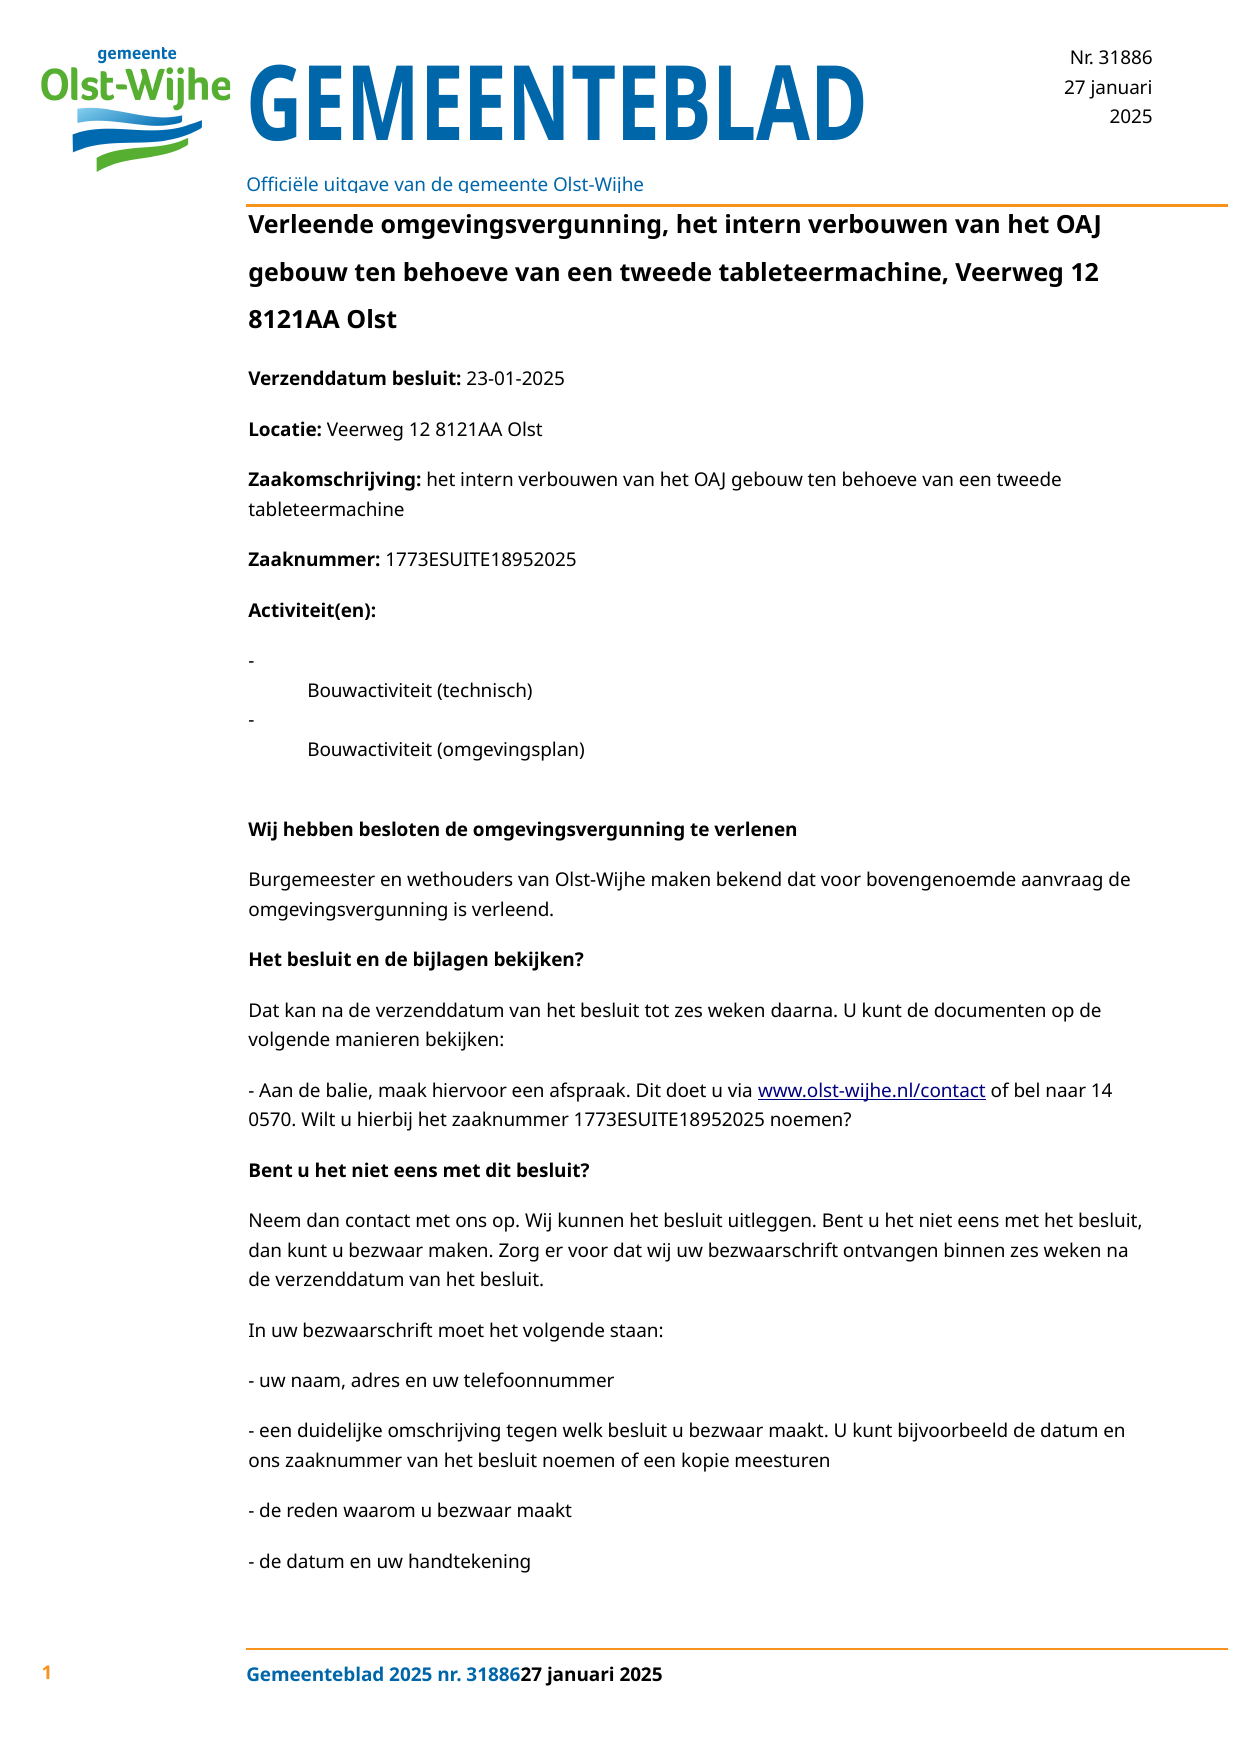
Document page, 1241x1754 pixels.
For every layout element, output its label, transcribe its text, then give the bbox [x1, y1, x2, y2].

text Bent u het niet eens met dit besluit? [248, 1157, 1152, 1182]
text Burgemeester en wethouders van Olst-Wijhe maken bekend dat voor bovengenoemde aanvraag de omgevingsvergunning is verleend. [248, 866, 1152, 922]
text - de datum en uw handtekening [248, 1548, 1152, 1574]
text Zaaknummer: 1773ESUITE18952025 [248, 546, 1152, 572]
picture [41, 47, 231, 172]
text Zaakomschrijving: het intern verbouwen van het OAJ gebouw ten behoeve van een tweede tableteermachine [248, 466, 1152, 522]
text In uw bezwaarschrift moet het volgende staan: [248, 1317, 1152, 1342]
text - de reden waarom u bezwaar maakt [248, 1498, 1152, 1523]
text Het besluit en de bijlagen bekijken? [248, 946, 1152, 972]
text - Aan de balie, maak hiervoor een afspraak. Dit doet u via www.olst-wijhe.nl/contact of bel naar 14 0570. Wilt u hierbij het zaaknummer 1773ESUITE18952025 noemen? [248, 1077, 1152, 1132]
text Verleende omgevingsvergunning, het intern verbouwen van het OAJ gebouw ten behoeve van een tweede tableteermachine, Veerweg 12 8121AA Olst [248, 207, 1152, 336]
text - uw naam, adres en uw telefoonnummer [248, 1367, 1152, 1393]
text Wij hebben besloten de omgevingsvergunning te verlenen [248, 816, 1152, 842]
text Activiteit(en): [248, 597, 1152, 622]
text Neem dan contact met ons op. Wij kunnen het besluit uitleggen. Bent u het niet eens met het besluit, dan kunt u bezwaar maken. Zorg er voor dat wij uw bezwaarschrift ontvangen binnen zes weken na de verzenddatum van het besluit. [248, 1207, 1152, 1292]
list Bouwactiviteit (omgevingsplan) [248, 736, 1152, 762]
text Verzenddatum besluit: 23-01-2025 [248, 366, 1152, 391]
text Locatie: Veerweg 12 8121AA Olst [248, 416, 1152, 442]
text Dat kan na de verzenddatum van het besluit tot zes weken daarna. U kunt de documenten op de volgende manieren bekijken: [248, 997, 1152, 1052]
text - een duidelijke omschrijving tegen welk besluit u bezwaar maakt. U kunt bijvoorbeeld de datum en ons zaaknummer van het besluit noemen of een kopie meesturen [248, 1418, 1152, 1473]
list Bouwactiviteit (technisch) [248, 677, 1152, 702]
